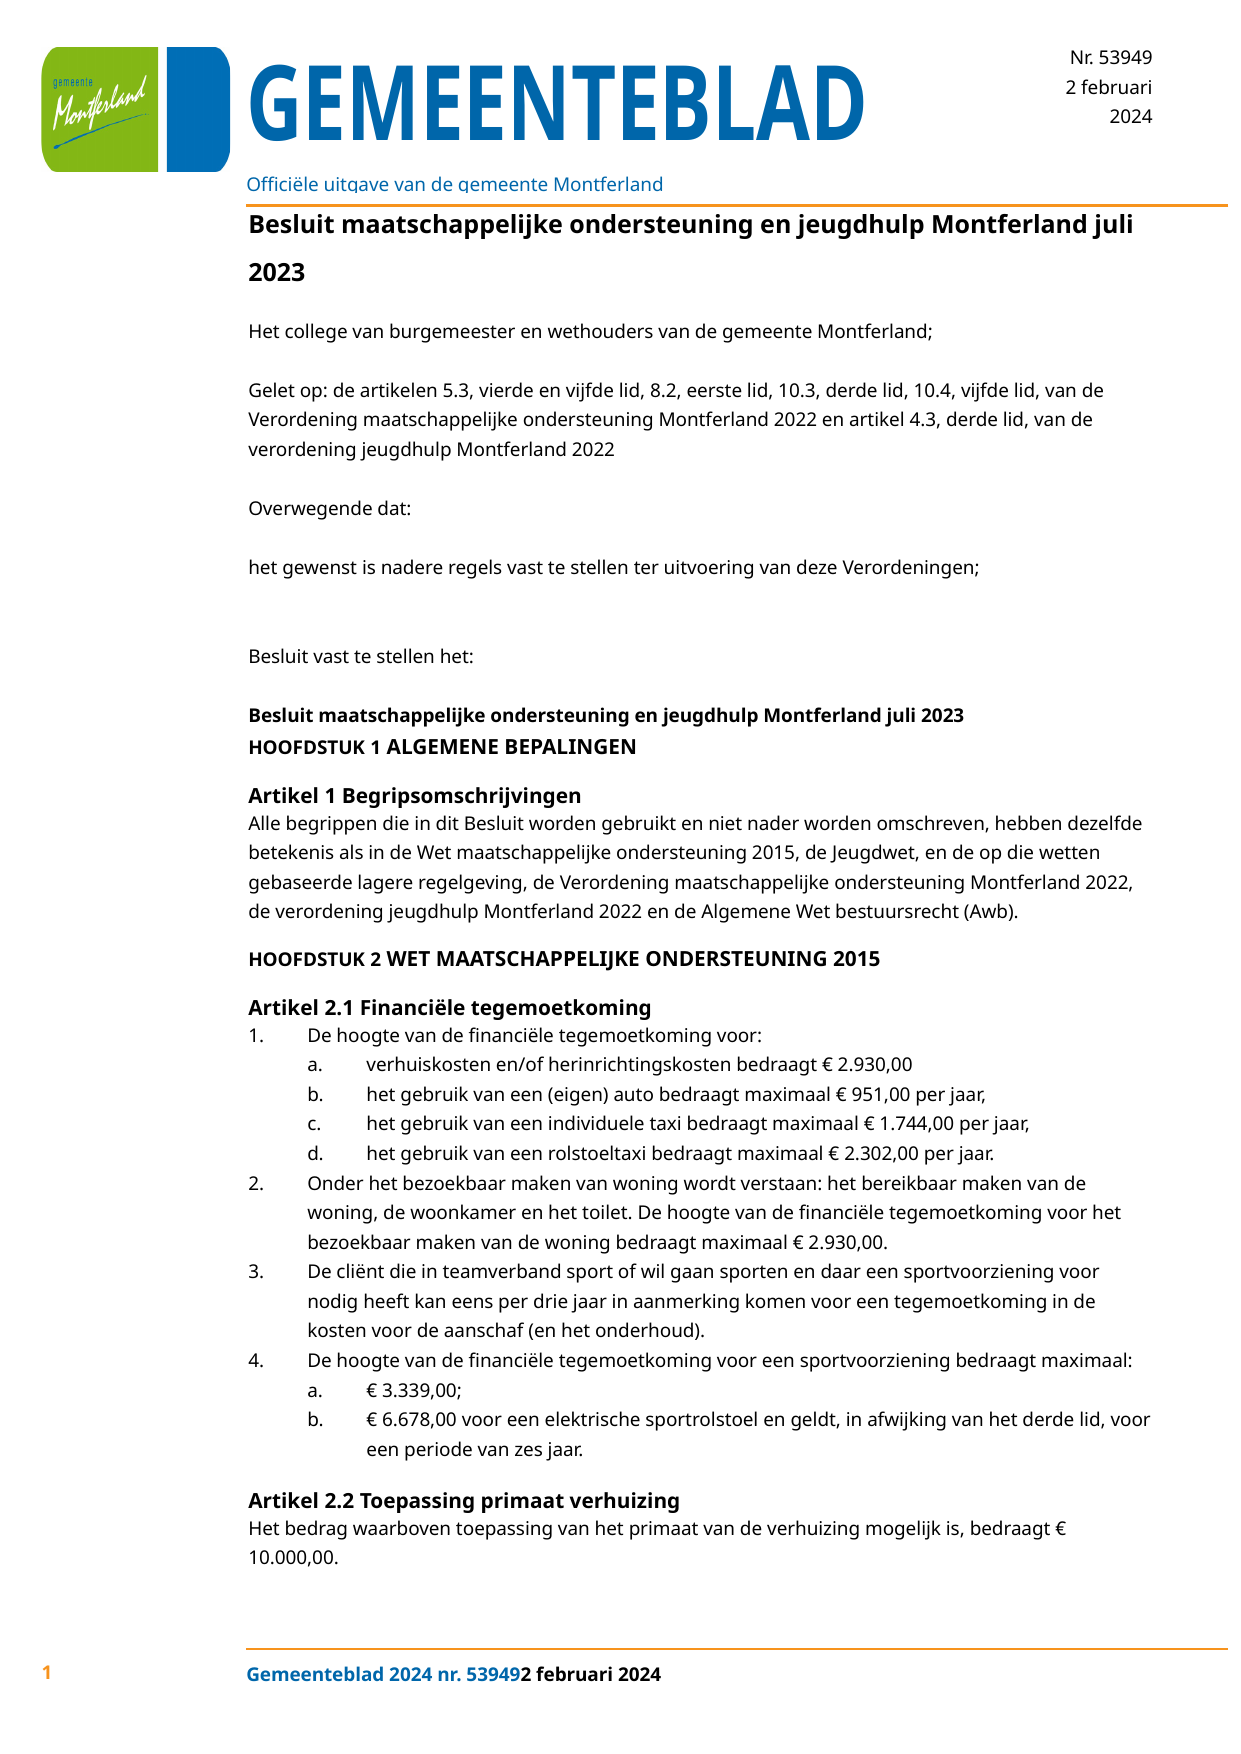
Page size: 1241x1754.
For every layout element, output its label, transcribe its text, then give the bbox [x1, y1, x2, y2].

text HOOFDSTUK 2 WET MAATSCHAPPELIJKE ONDERSTEUNING 2015 [248, 944, 1152, 973]
text Overwegende dat: [248, 495, 1152, 521]
list Onder het bezoekbaar maken van woning wordt verstaan: het bereikbaar maken van de woning, de woonkamer en het toilet. De hoogte van de financiële tegemoetkoming voor het bezoekbaar maken van de woning bedraagt maximaal € 2.930,00. [248, 1170, 1152, 1255]
text Alle begrippen die in dit Besluit worden gebruikt en niet nader worden omschreven, hebben dezelfde betekenis als in de Wet maatschappelijke ondersteuning 2015, de Jeugdwet, en de op die wetten gebaseerde lagere regelgeving, de Verordening maatschappelijke ondersteuning Montferland 2022, de verordening jeugdhulp Montferland 2022 en de Algemene Wet bestuursrecht (Awb). [248, 810, 1152, 924]
list De cliënt die in teamverband sport of wil gaan sporten en daar een sportvoorziening voor nodig heeft kan eens per drie jaar in aanmerking komen voor een tegemoetkoming in de kosten voor de aanschaf (en het onderhoud). [248, 1258, 1152, 1343]
text Artikel 2.2 Toepassing primaat verhuizing [248, 1486, 1152, 1515]
list € 6.678,00 voor een elektrische sportrolstoel en geldt, in afwijking van het derde lid, voor een periode van zes jaar. [307, 1406, 1152, 1462]
list verhuiskosten en/of herinrichtingskosten bedraagt € 2.930,00 [307, 1051, 1152, 1077]
text Besluit vast te stellen het: [248, 643, 1152, 669]
text Het bedrag waarboven toepassing van het primaat van de verhuizing mogelijk is, bedraagt € 10.000,00. [248, 1515, 1152, 1570]
text Het college van burgemeester en wethouders van de gemeente Montferland; [248, 318, 1152, 344]
text Besluit maatschappelijke ondersteuning en jeugdhulp Montferland juli 2023 [248, 702, 1152, 728]
list het gebruik van een (eigen) auto bedraagt maximaal € 951,00 per jaar, [307, 1081, 1152, 1107]
list het gebruik van een individuele taxi bedraagt maximaal € 1.744,00 per jaar, [307, 1111, 1152, 1136]
text Artikel 1 Begripsomschrijvingen [248, 781, 1152, 810]
text Besluit maatschappelijke ondersteuning en jeugdhulp Montferland juli 2023 [248, 207, 1152, 288]
text Gelet op: de artikelen 5.3, vierde en vijfde lid, 8.2, eerste lid, 10.3, derde lid, 10.4, vijfde lid, van de Verordening maatschappelijke ondersteuning Montferland 2022 en artikel 4.3, derde lid, van de verordening jeugdhulp Montferland 2022 [248, 377, 1152, 462]
text HOOFDSTUK 1 ALGEMENE BEPALINGEN [248, 732, 1152, 761]
list De hoogte van de financiële tegemoetkoming voor een sportvoorziening bedraagt maximaal: [248, 1347, 1152, 1373]
picture [41, 47, 231, 172]
list het gebruik van een rolstoeltaxi bedraagt maximaal € 2.302,00 per jaar. [307, 1140, 1152, 1166]
list De hoogte van de financiële tegemoetkoming voor: [248, 1022, 1152, 1048]
text het gewenst is nadere regels vast te stellen ter uitvoering van deze Verordeningen; [248, 554, 1152, 580]
list € 3.339,00; [307, 1377, 1152, 1403]
text Artikel 2.1 Financiële tegemoetkoming [248, 993, 1152, 1022]
